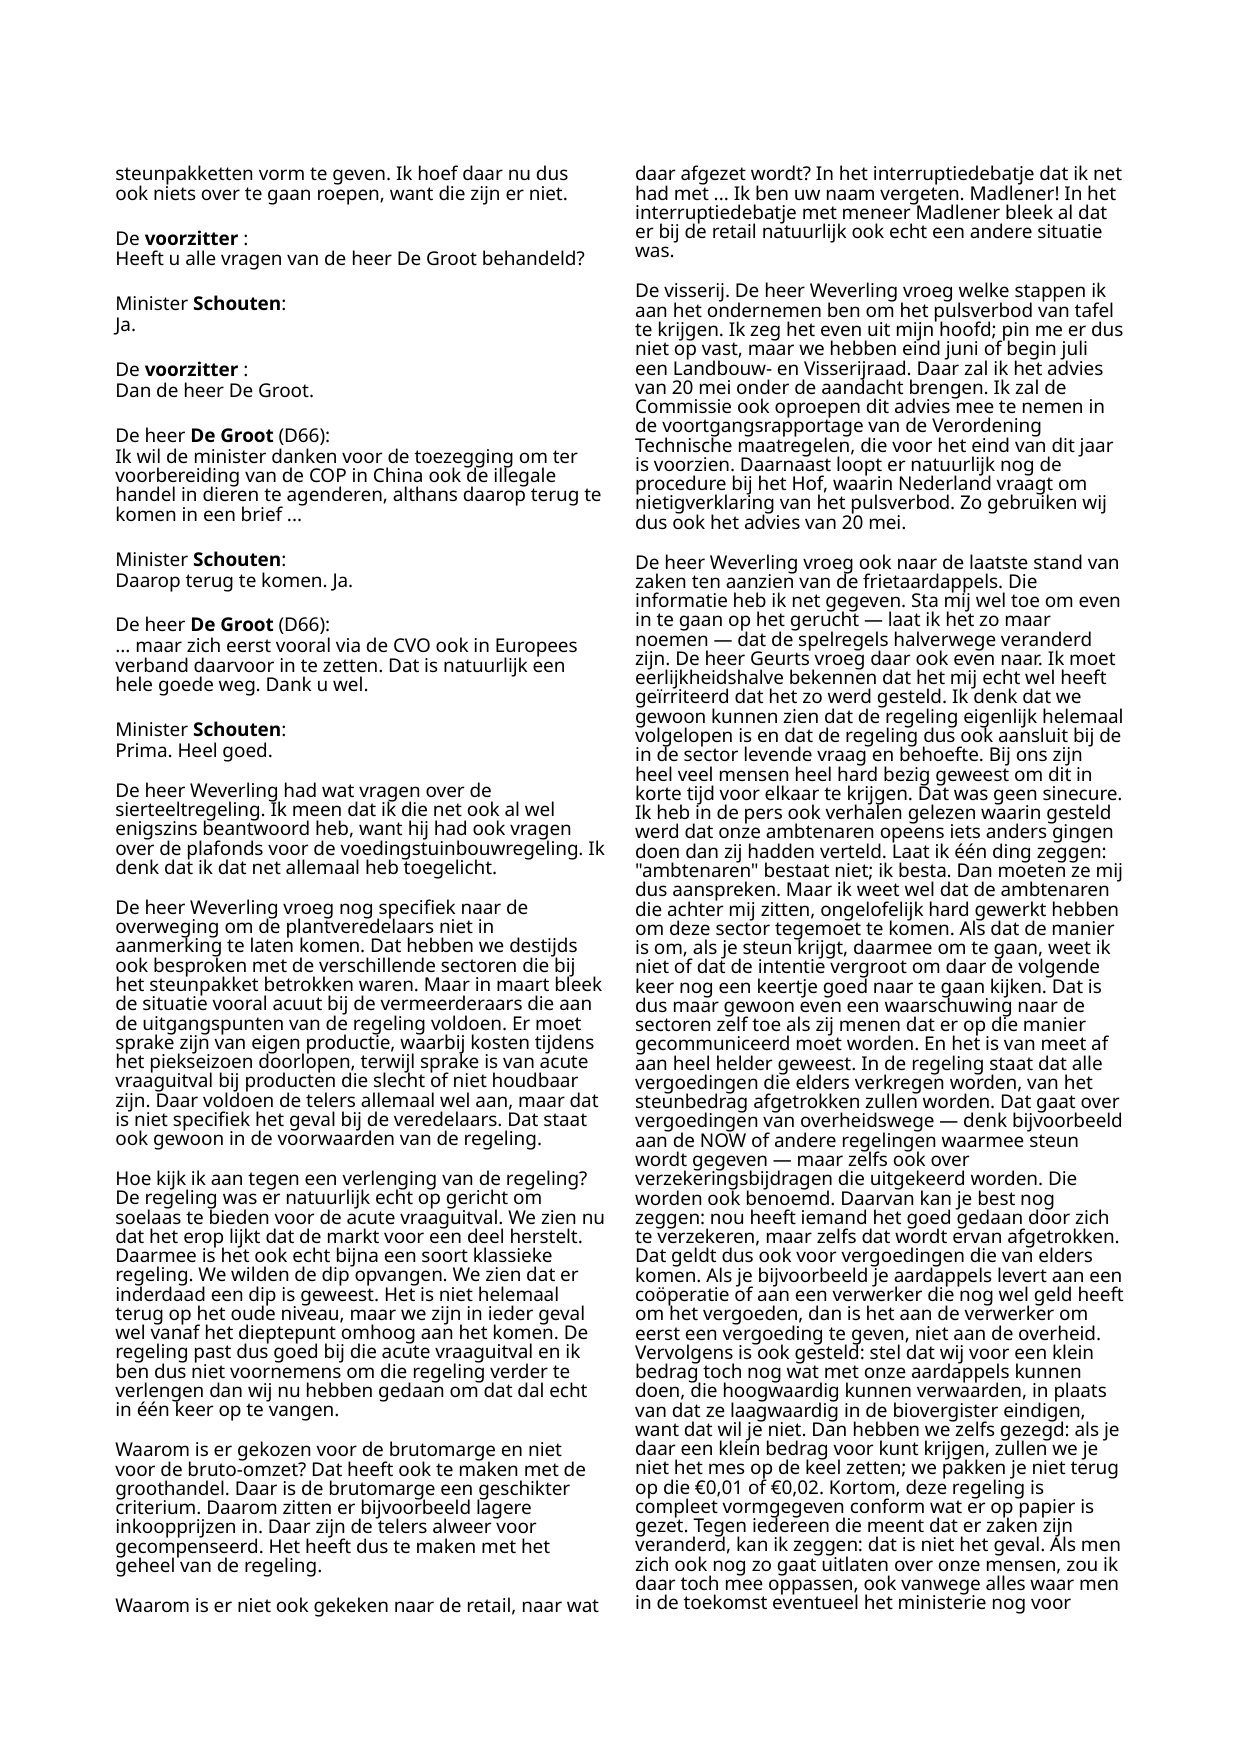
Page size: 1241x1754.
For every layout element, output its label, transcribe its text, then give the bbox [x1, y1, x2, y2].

text Minister Schouten: [115, 546, 605, 572]
text Ik wil de minister danken voor de toezegging om ter voorbereiding van de COP in China ook de illegale handel in dieren te agenderen, althans daarop terug te komen in een brief ... [115, 448, 605, 525]
text Prima. Heel goed. [115, 742, 605, 761]
text De heer De Groot (D66): [115, 422, 605, 448]
text Minister Schouten: [115, 291, 605, 316]
text De heer De Groot (D66): [115, 612, 605, 637]
text De heer Weverling vroeg nog specifiek naar de overweging om de plantveredelaars niet in aanmerking te laten komen. Dat hebben we destijds ook besproken met de verschillende sectoren die bij het steunpakket betrokken waren. Maar in maart bleek de situatie vooral acuut bij de vermeerderaars die aan de uitgangspunten van de regeling voldoen. Er moet sprake zijn van eigen productie, waarbij kosten tijdens het piekseizoen doorlopen, terwijl sprake is van acute vraaguitval bij producten die slecht of niet houdbaar zijn. Daar voldoen de telers allemaal wel aan, maar dat is niet specifiek het geval bij de veredelaars. Dat staat ook gewoon in de voorwaarden van de regeling. [115, 899, 605, 1149]
text steunpakketten vorm te geven. Ik hoef daar nu dus ook niets over te gaan roepen, want die zijn er niet. [115, 165, 605, 204]
text De voorzitter : [115, 225, 605, 250]
text Waarom is er niet ook gekeken naar de retail, naar wat [115, 1597, 605, 1616]
text De voorzitter : [115, 356, 605, 382]
text Minister Schouten: [115, 716, 605, 742]
text De visserij. De heer Weverling vroeg welke stappen ik aan het ondernemen ben om het pulsverbod van tafel te krijgen. Ik zeg het even uit mijn hoofd; pin me er dus niet op vast, maar we hebben eind juni of begin juli een Landbouw- en Visserijraad. Daar zal ik het advies van 20 mei onder de aandacht brengen. Ik zal de Commissie ook oproepen dit advies mee te nemen in de voortgangsrapportage van de Verordening Technische maatregelen, die voor het eind van dit jaar is voorzien. Daarnaast loopt er natuurlijk nog de procedure bij het Hof, waarin Nederland vraagt om nietigverklaring van het pulsverbod. Zo gebruiken wij dus ook het advies van 20 mei. [635, 282, 1125, 533]
text De heer Weverling vroeg ook naar de laatste stand van zaken ten aanzien van de frietaardappels. Die informatie heb ik net gegeven. Sta mij wel toe om even in te gaan op het gerucht — laat ik het zo maar noemen — dat de spelregels halverwege veranderd zijn. De heer Geurts vroeg daar ook even naar. Ik moet eerlijkheidshalve bekennen dat het mij echt wel heeft geïrriteerd dat het zo werd gesteld. Ik denk dat we gewoon kunnen zien dat de regeling eigenlijk helemaal volgelopen is en dat de regeling dus ook aansluit bij de in de sector levende vraag en behoefte. Bij ons zijn heel veel mensen heel hard bezig geweest om dit in korte tijd voor elkaar te krijgen. Dat was geen sinecure. Ik heb in de pers ook verhalen gelezen waarin gesteld werd dat onze ambtenaren opeens iets anders gingen doen dan zij hadden verteld. Laat ik één ding zeggen: "ambtenaren" bestaat niet; ik besta. Dan moeten ze mij dus aanspreken. Maar ik weet wel dat de ambtenaren die achter mij zitten, ongelofelijk hard gewerkt hebben om deze sector tegemoet te komen. Als dat de manier is om, als je steun krijgt, daarmee om te gaan, weet ik niet of dat de intentie vergroot om daar de volgende keer nog een keertje goed naar te gaan kijken. Dat is dus maar gewoon even een waarschuwing naar de sectoren zelf toe als zij menen dat er op die manier gecommuniceerd moet worden. En het is van meet af aan heel helder geweest. In de regeling staat dat alle vergoedingen die elders verkregen worden, van het steunbedrag afgetrokken zullen worden. Dat gaat over vergoedingen van overheidswege — denk bijvoorbeeld aan de NOW of andere regelingen waarmee steun wordt gegeven — maar zelfs ook over verzekeringsbijdragen die uitgekeerd worden. Die worden ook benoemd. Daarvan kan je best nog zeggen: nou heeft iemand het goed gedaan door zich te verzekeren, maar zelfs dat wordt ervan afgetrokken. Dat geldt dus ook voor vergoedingen die van elders komen. Als je bijvoorbeeld je aardappels levert aan een coöperatie of aan een verwerker die nog wel geld heeft om het vergoeden, dan is het aan de verwerker om eerst een vergoeding te geven, niet aan de overheid. Vervolgens is ook gesteld: stel dat wij voor een klein bedrag toch nog wat met onze aardappels kunnen doen, die hoogwaardig kunnen verwaarden, in plaats van dat ze laagwaardig in de biovergister eindigen, want dat wil je niet. Dan hebben we zelfs gezegd: als je daar een klein bedrag voor kunt krijgen, zullen we je niet het mes op de keel zetten; we pakken je niet terug op die €0,01 of €0,02. Kortom, deze regeling is compleet vormgegeven conform wat er op papier is gezet. Tegen iedereen die meent dat er zaken zijn veranderd, kan ik zeggen: dat is niet het geval. Als men zich ook nog zo gaat uitlaten over onze mensen, zou ik daar toch mee oppassen, ook vanwege alles waar men in de toekomst eventueel het ministerie nog voor [635, 554, 1125, 1613]
text Dan de heer De Groot. [115, 382, 605, 401]
text Ja. [115, 316, 605, 336]
text De heer Weverling had wat vragen over de sierteeltregeling. Ik meen dat ik die net ook al wel enigszins beantwoord heb, want hij had ook vragen over de plafonds voor de voedingstuinbouwregeling. Ik denk dat ik dat net allemaal heb toegelicht. [115, 782, 605, 878]
text Heeft u alle vragen van de heer De Groot behandeld? [115, 250, 605, 270]
text Hoe kijk ik aan tegen een verlenging van de regeling? De regeling was er natuurlijk echt op gericht om soelaas te bieden voor de acute vraaguitval. We zien nu dat het erop lijkt dat de markt voor een deel herstelt. Daarmee is het ook echt bijna een soort klassieke regeling. We wilden de dip opvangen. We zien dat er inderdaad een dip is geweest. Het is niet helemaal terug op het oude niveau, maar we zijn in ieder geval wel vanaf het dieptepunt omhoog aan het komen. De regeling past dus goed bij die acute vraaguitval en ik ben dus niet voornemens om die regeling verder te verlengen dan wij nu hebben gedaan om dat dal echt in één keer op te vangen. [115, 1170, 605, 1421]
text Waarom is er gekozen voor de brutomarge en niet voor de bruto-omzet? Dat heeft ook te maken met de groothandel. Daar is de brutomarge een geschikter criterium. Daarom zitten er bijvoorbeeld lagere inkoopprijzen in. Daar zijn de telers alweer voor gecompenseerd. Het heeft dus te maken met het geheel van de regeling. [115, 1441, 605, 1576]
text ... maar zich eerst vooral via de CVO ook in Europees verband daarvoor in te zetten. Dat is natuurlijk een hele goede weg. Dank u wel. [115, 637, 605, 695]
text Daarop terug te komen. Ja. [115, 572, 605, 591]
text daar afgezet wordt? In het interruptiedebatje dat ik net had met ... Ik ben uw naam vergeten. Madlener! In het interruptiedebatje met meneer Madlener bleek al dat er bij de retail natuurlijk ook echt een andere situatie was. [635, 165, 1125, 262]
